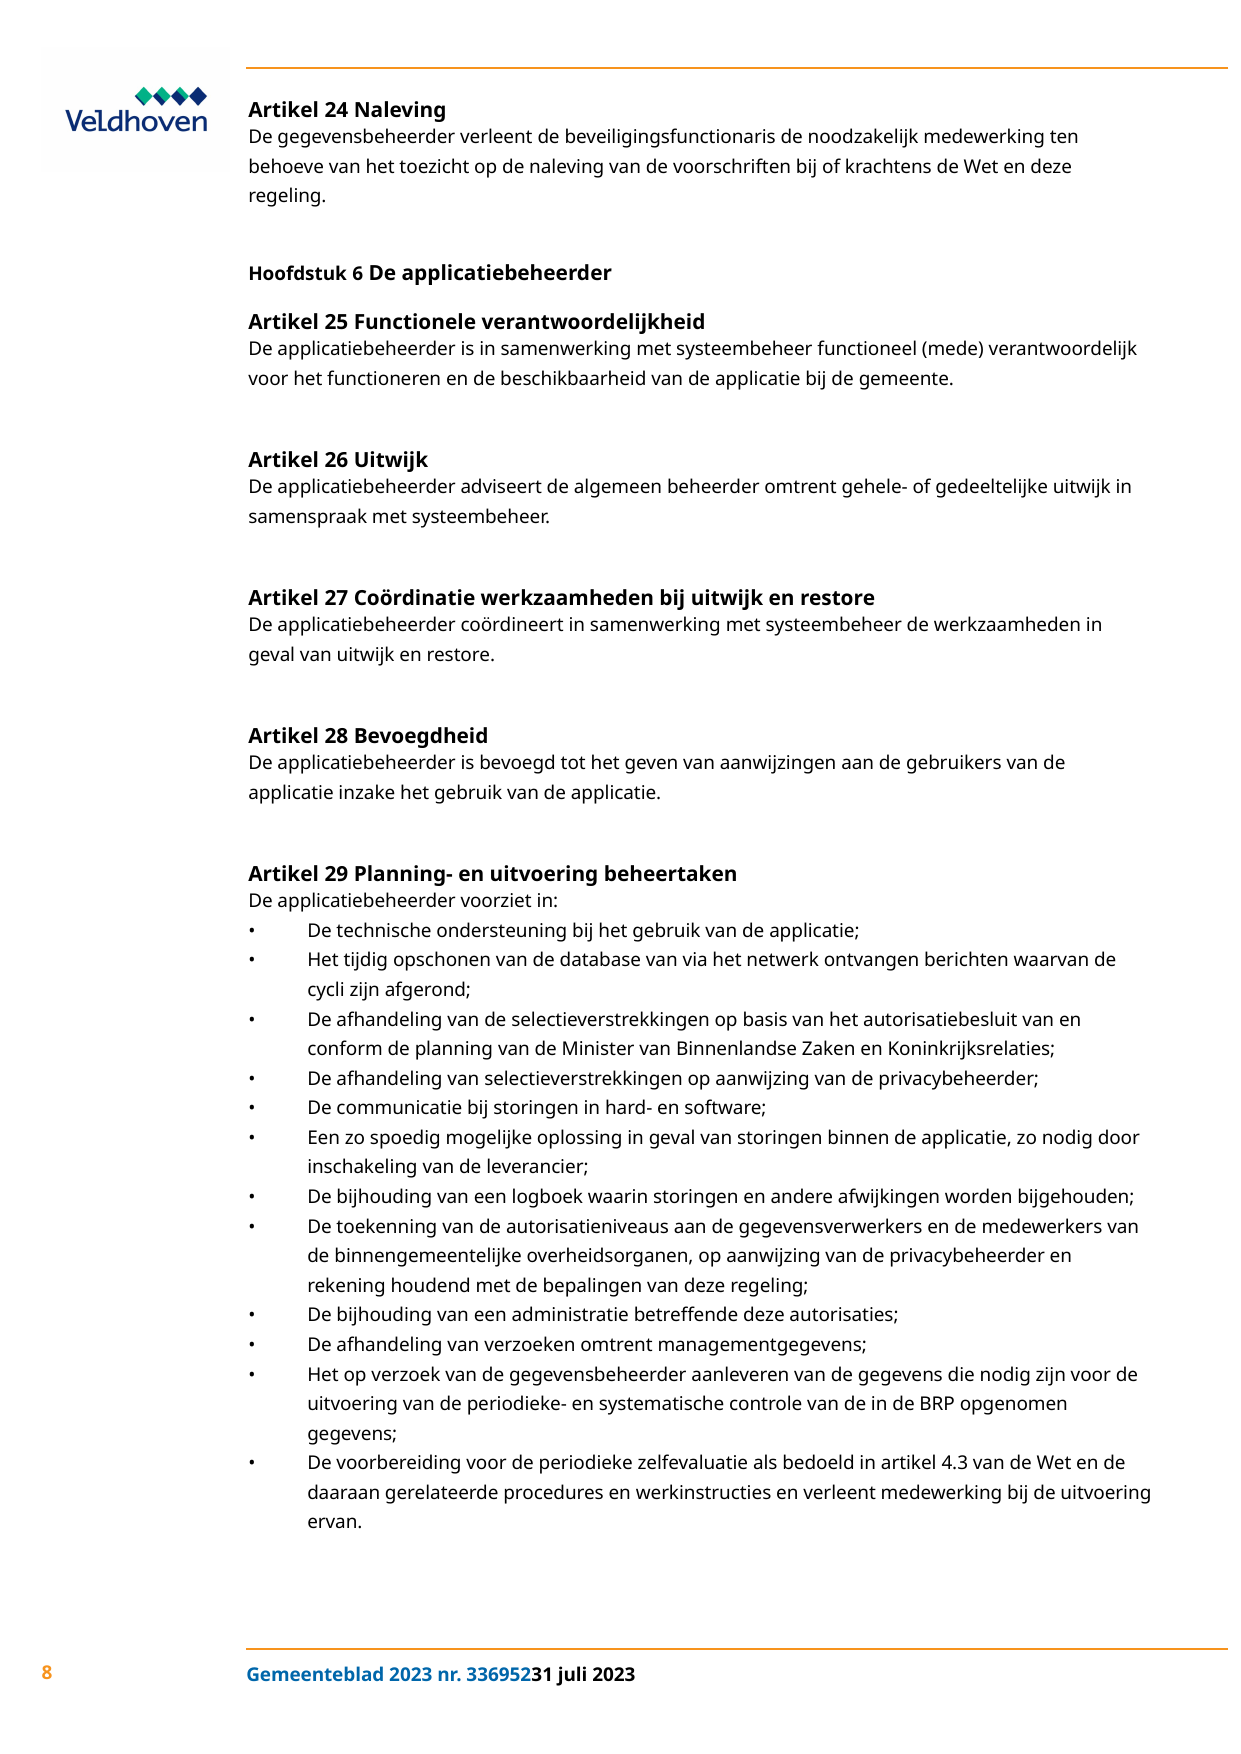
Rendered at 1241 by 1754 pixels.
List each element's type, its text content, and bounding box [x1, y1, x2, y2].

list De afhandeling van verzoeken omtrent managementgegevens; [248, 1331, 1152, 1357]
text Artikel 27 Coördinatie werkzaamheden bij uitwijk en restore [248, 583, 1152, 611]
list De afhandeling van de selectieverstrekkingen op basis van het autorisatiebesluit van en conform de planning van de Minister van Binnenlandse Zaken en Koninkrijksrelaties; [248, 1006, 1152, 1061]
list De bijhouding van een logboek waarin storingen en andere afwijkingen worden bijgehouden; [248, 1183, 1152, 1209]
list De technische ondersteuning bij het gebruik van de applicatie; [248, 917, 1152, 943]
list Een zo spoedig mogelijke oplossing in geval van storingen binnen de applicatie, zo nodig door inschakeling van de leverancier; [248, 1124, 1152, 1179]
text Artikel 28 Bevoegdheid [248, 721, 1152, 749]
list Het op verzoek van de gegevensbeheerder aanleveren van de gegevens die nodig zijn voor de uitvoering van de periodieke- en systematische controle van de in de BRP opgenomen gegevens; [248, 1361, 1152, 1446]
text Artikel 26 Uitwijk [248, 445, 1152, 473]
picture [41, 47, 231, 172]
text De gegevensbeheerder verleent de beveiligingsfunctionaris de noodzakelijk medewerking ten behoeve van het toezicht op de naleving van de voorschriften bij of krachtens de Wet en deze regeling. [248, 123, 1152, 208]
list De toekenning van de autorisatieniveaus aan de gegevensverwerkers en de medewerkers van de binnengemeentelijke overheidsorganen, op aanwijzing van de privacybeheerder en rekening houdend met de bepalingen van deze regeling; [248, 1213, 1152, 1298]
text De applicatiebeheerder voorziet in: [248, 887, 1152, 913]
text Artikel 24 Naleving [248, 95, 1152, 123]
text De applicatiebeheerder coördineert in samenwerking met systeembeheer de werkzaamheden in geval van uitwijk en restore. [248, 611, 1152, 667]
list De afhandeling van selectieverstrekkingen op aanwijzing van de privacybeheerder; [248, 1065, 1152, 1091]
text De applicatiebeheerder is in samenwerking met systeembeheer functioneel (mede) verantwoordelijk voor het functioneren en de beschikbaarheid van de applicatie bij de gemeente. [248, 335, 1152, 391]
text Artikel 25 Functionele verantwoordelijkheid [248, 307, 1152, 335]
list De voorbereiding voor de periodieke zelfevaluatie als bedoeld in artikel 4.3 van de Wet en de daaraan gerelateerde procedures en werkinstructies en verleent medewerking bij de uitvoering ervan. [248, 1449, 1152, 1534]
list Het tijdig opschonen van de database van via het netwerk ontvangen berichten waarvan de cycli zijn afgerond; [248, 947, 1152, 1002]
list De communicatie bij storingen in hard- en software; [248, 1094, 1152, 1120]
text De applicatiebeheerder adviseert de algemeen beheerder omtrent gehele- of gedeeltelijke uitwijk in samenspraak met systeembeheer. [248, 473, 1152, 529]
text Artikel 29 Planning- en uitvoering beheertaken [248, 859, 1152, 887]
text Hoofdstuk 6 De applicatiebeheerder [248, 258, 1152, 286]
text De applicatiebeheerder is bevoegd tot het geven van aanwijzingen aan de gebruikers van de applicatie inzake het gebruik van de applicatie. [248, 749, 1152, 805]
list De bijhouding van een administratie betreffende deze autorisaties; [248, 1302, 1152, 1327]
